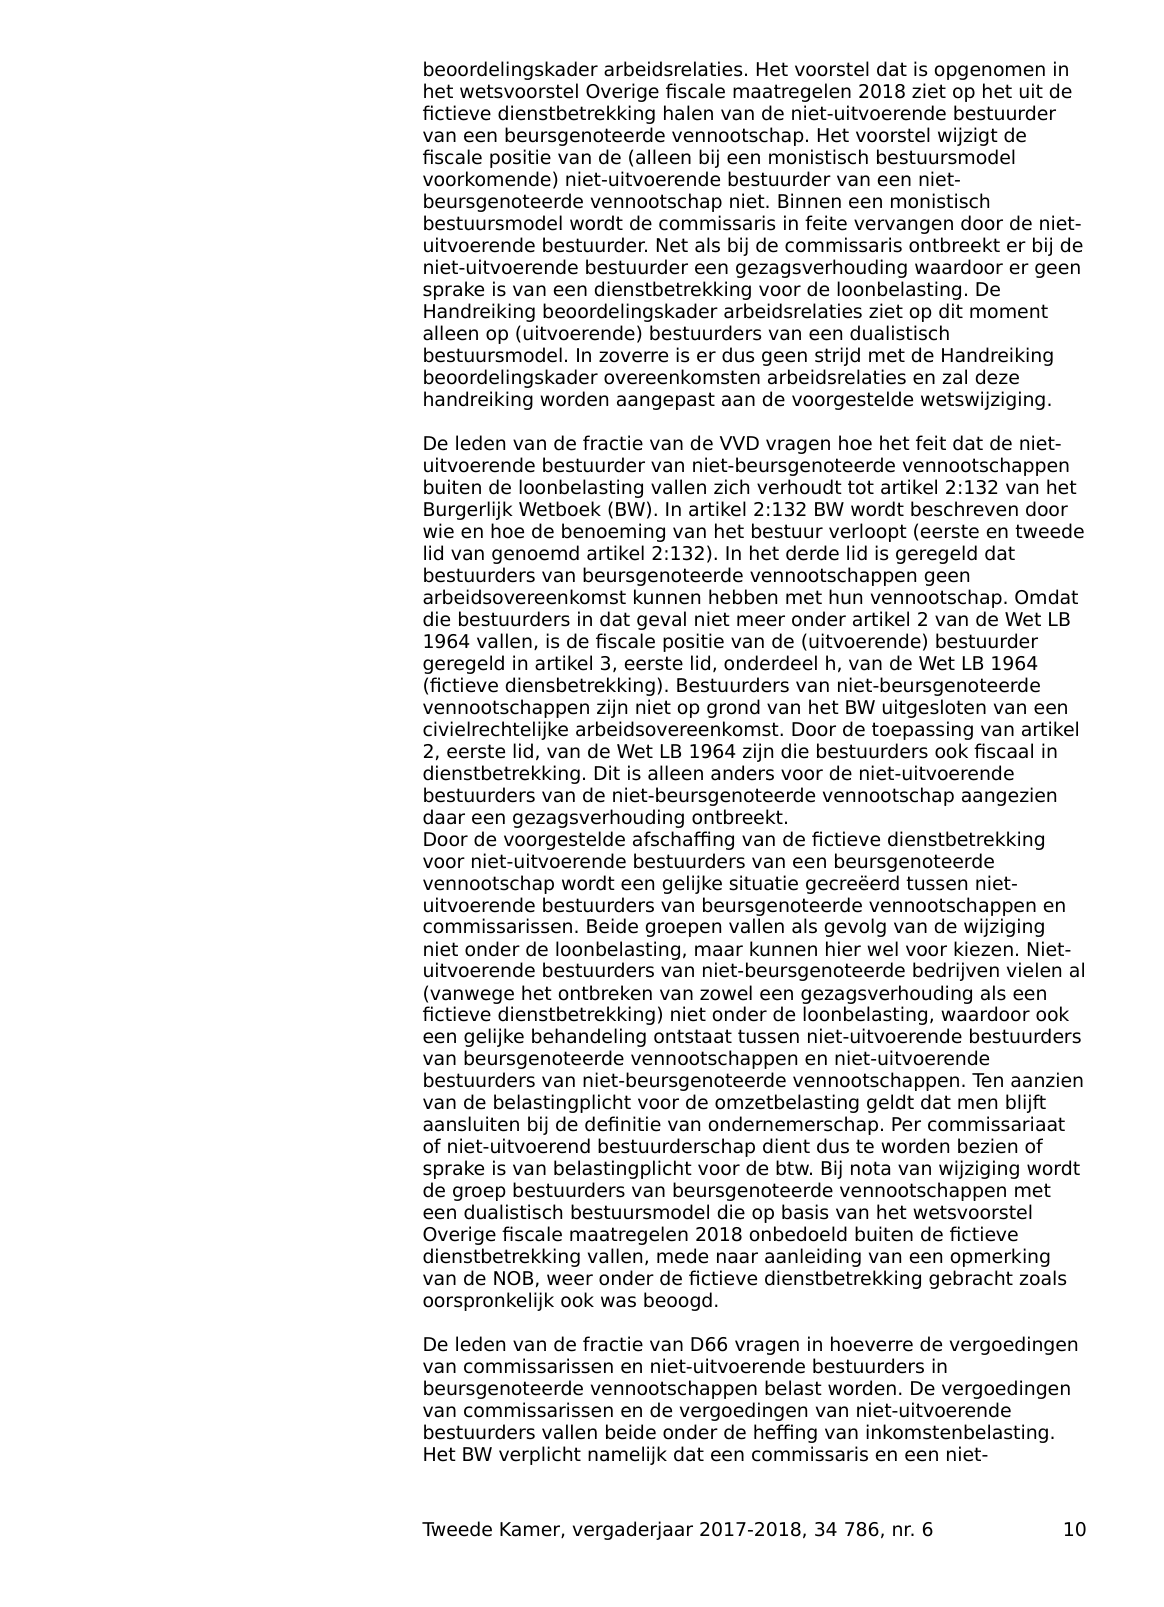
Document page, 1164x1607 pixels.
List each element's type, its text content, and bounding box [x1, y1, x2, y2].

text Door de voorgestelde afschaffing van de fictieve dienstbetrekking voor niet-uitvoerende bestuurders van een beursgenoteerde vennootschap wordt een gelijke situatie gecreëerd tussen niet-uitvoerende bestuurders van beursgenoteerde vennootschappen en commissarissen. Beide groepen vallen als gevolg van de wijziging niet onder de loonbelasting, maar kunnen hier wel voor kiezen. Niet-uitvoerende bestuurders van niet-beursgenoteerde bedrijven vielen al (vanwege het ontbreken van zowel een gezagsverhouding als een fictieve dienstbetrekking) niet onder de loonbelasting, waardoor ook een gelijke behandeling ontstaat tussen niet-uitvoerende bestuurders van beursgenoteerde vennootschappen en niet-uitvoerende bestuurders van niet-beursgenoteerde vennootschappen. Ten aanzien van de belastingplicht voor de omzetbelasting geldt dat men blijft aansluiten bij de definitie van ondernemerschap. Per commissariaat of niet-uitvoerend bestuurderschap dient dus te worden bezien of sprake is van belastingplicht voor de btw. Bij nota van wijziging wordt de groep bestuurders van beursgenoteerde vennootschappen met een dualistisch bestuursmodel die op basis van het wetsvoorstel Overige fiscale maatregelen 2018 onbedoeld buiten de fictieve dienstbetrekking vallen, mede naar aanleiding van een opmerking van de NOB, weer onder de fictieve dienstbetrekking gebracht zoals oorspronkelijk ook was beoogd. [422, 828, 1087, 1312]
text beoordelingskader arbeidsrelaties. Het voorstel dat is opgenomen in het wetsvoorstel Overige fiscale maatregelen 2018 ziet op het uit de fictieve dienstbetrekking halen van de niet-uitvoerende bestuurder van een beursgenoteerde vennootschap. Het voorstel wijzigt de fiscale positie van de (alleen bij een monistisch bestuursmodel voorkomende) niet-uitvoerende bestuurder van een niet-beursgenoteerde vennootschap niet. Binnen een monistisch bestuursmodel wordt de commissaris in feite vervangen door de niet-uitvoerende bestuurder. Net als bij de commissaris ontbreekt er bij de niet-uitvoerende bestuurder een gezagsverhouding waardoor er geen sprake is van een dienstbetrekking voor de loonbelasting. De Handreiking beoordelingskader arbeidsrelaties ziet op dit moment alleen op (uitvoerende) bestuurders van een dualistisch bestuursmodel. In zoverre is er dus geen strijd met de Handreiking beoordelingskader overeenkomsten arbeidsrelaties en zal deze handreiking worden aangepast aan de voorgestelde wetswijziging. [422, 59, 1087, 411]
text De leden van de fractie van de VVD vragen hoe het feit dat de niet-uitvoerende bestuurder van niet-beursgenoteerde vennootschappen buiten de loonbelasting vallen zich verhoudt tot artikel 2:132 van het Burgerlijk Wetboek (BW). In artikel 2:132 BW wordt beschreven door wie en hoe de benoeming van het bestuur verloopt (eerste en tweede lid van genoemd artikel 2:132). In het derde lid is geregeld dat bestuurders van beursgenoteerde vennootschappen geen arbeidsovereenkomst kunnen hebben met hun vennootschap. Omdat die bestuurders in dat geval niet meer onder artikel 2 van de Wet LB 1964 vallen, is de fiscale positie van de (uitvoerende) bestuurder geregeld in artikel 3, eerste lid, onderdeel h, van de Wet LB 1964 (fictieve diensbetrekking). Bestuurders van niet-beursgenoteerde vennootschappen zijn niet op grond van het BW uitgesloten van een civielrechtelijke arbeidsovereenkomst. Door de toepassing van artikel 2, eerste lid, van de Wet LB 1964 zijn die bestuurders ook fiscaal in dienstbetrekking. Dit is alleen anders voor de niet-uitvoerende bestuurders van de niet-beursgenoteerde vennootschap aangezien daar een gezagsverhouding ontbreekt. [422, 433, 1087, 828]
text De leden van de fractie van D66 vragen in hoeverre de vergoedingen van commissarissen en niet-uitvoerende bestuurders in beursgenoteerde vennootschappen belast worden. De vergoedingen van commissarissen en de vergoedingen van niet-uitvoerende bestuurders vallen beide onder de heffing van inkomstenbelasting. Het BW verplicht namelijk dat een commissaris en een niet- [422, 1334, 1087, 1466]
